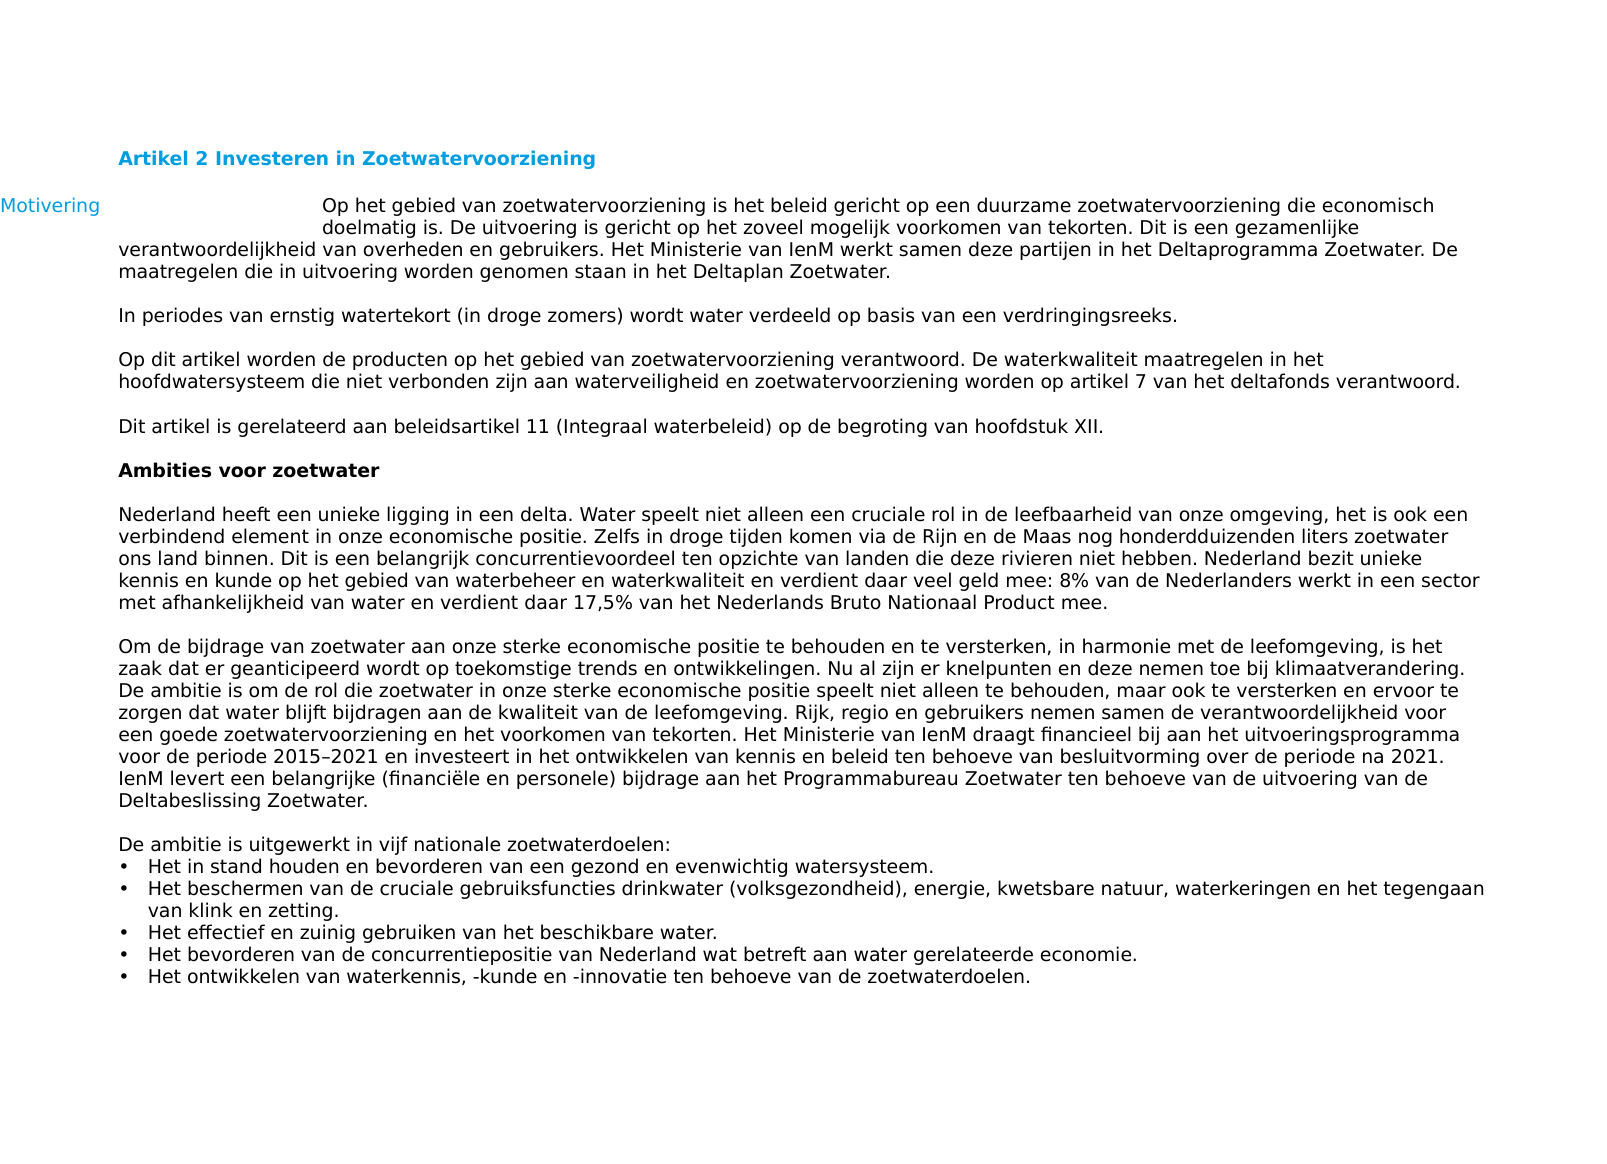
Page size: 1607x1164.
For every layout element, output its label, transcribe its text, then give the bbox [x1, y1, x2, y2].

text • Het bevorderen van de concurrentiepositie van Nederland wat betreft aan water gerelateerde economie. [118, 944, 1488, 966]
text Op dit artikel worden de producten op het gebied van zoetwatervoorziening verantwoord. De waterkwaliteit maatregelen in het hoofdwatersysteem die niet verbonden zijn aan waterveiligheid en zoetwatervoorziening worden op artikel 7 van het deltafonds verantwoord. [118, 349, 1488, 393]
subtitle Ambities voor zoetwater [118, 460, 1488, 482]
text Motivering [0, 195, 322, 217]
text Om de bijdrage van zoetwater aan onze sterke economische positie te behouden en te versterken, in harmonie met de leefomgeving, is het zaak dat er geanticipeerd wordt op toekomstige trends en ontwikkelingen. Nu al zijn er knelpunten en deze nemen toe bij klimaatverandering. De ambitie is om de rol die zoetwater in onze sterke economische positie speelt niet alleen te behouden, maar ook te versterken en ervoor te zorgen dat water blijft bijdragen aan de kwaliteit van de leefomgeving. Rijk, regio en gebruikers nemen samen de verantwoordelijkheid voor een goede zoetwatervoorziening en het voorkomen van tekorten. Het Ministerie van IenM draagt financieel bij aan het uitvoeringsprogramma voor de periode 2015–2021 en investeert in het ontwikkelen van kennis en beleid ten behoeve van besluitvorming over de periode na 2021. IenM levert een belangrijke (financiële en personele) bijdrage aan het Programmabureau Zoetwater ten behoeve van de uitvoering van de Deltabeslissing Zoetwater. [118, 636, 1488, 812]
text • Het in stand houden en bevorderen van een gezond en evenwichtig watersysteem. [118, 856, 1488, 878]
text Op het gebied van zoetwatervoorziening is het beleid gericht op een duurzame zoetwatervoorziening die economisch doelmatig is. De uitvoering is gericht op het zoveel mogelijk voorkomen van tekorten. Dit is een gezamenlijke verantwoordelijkheid van overheden en gebruikers. Het Ministerie van IenM werkt samen deze partijen in het Deltaprogramma Zoetwater. De maatregelen die in uitvoering worden genomen staan in het Deltaplan Zoetwater. [0, 195, 1488, 283]
text Dit artikel is gerelateerd aan beleidsartikel 11 (Integraal waterbeleid) op de begroting van hoofdstuk XII. [118, 416, 1488, 437]
text • Het beschermen van de cruciale gebruiksfuncties drinkwater (volksgezondheid), energie, kwetsbare natuur, waterkeringen en het tegengaan van klink en zetting. [118, 878, 1488, 922]
text De ambitie is uitgewerkt in vijf nationale zoetwaterdoelen: [118, 834, 1488, 856]
text • Het effectief en zuinig gebruiken van het beschikbare water. [118, 922, 1488, 944]
text • Het ontwikkelen van waterkennis, -kunde en -innovatie ten behoeve van de zoetwaterdoelen. [118, 966, 1488, 988]
subtitle Artikel 2 Investeren in Zoetwatervoorziening [118, 148, 1488, 170]
text In periodes van ernstig watertekort (in droge zomers) wordt water verdeeld op basis van een verdringingsreeks. [118, 305, 1488, 327]
text Nederland heeft een unieke ligging in een delta. Water speelt niet alleen een cruciale rol in de leefbaarheid van onze omgeving, het is ook een verbindend element in onze economische positie. Zelfs in droge tijden komen via de Rijn en de Maas nog honderdduizenden liters zoetwater ons land binnen. Dit is een belangrijk concurrentievoordeel ten opzichte van landen die deze rivieren niet hebben. Nederland bezit unieke kennis en kunde op het gebied van waterbeheer en waterkwaliteit en verdient daar veel geld mee: 8% van de Nederlanders werkt in een sector met afhankelijkheid van water en verdient daar 17,5% van het Nederlands Bruto Nationaal Product mee. [118, 504, 1488, 614]
